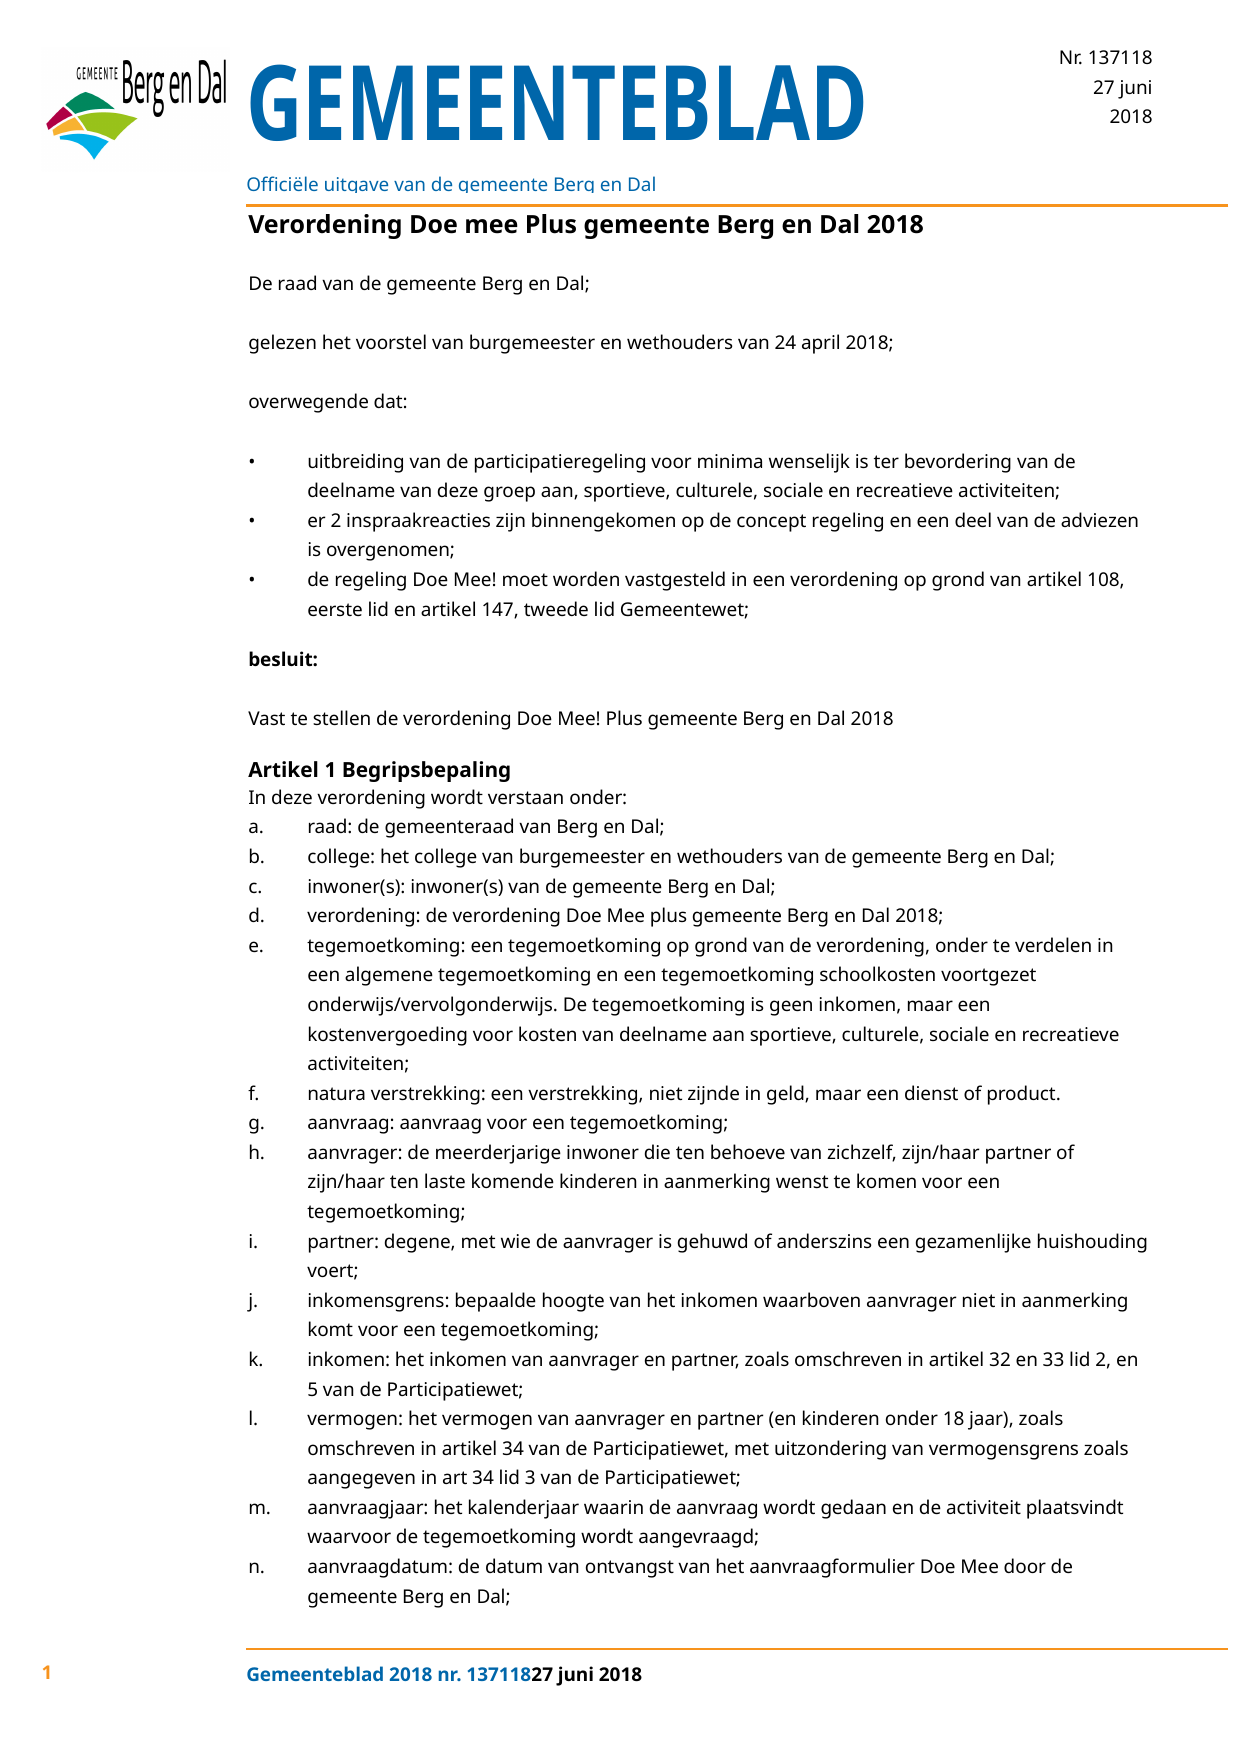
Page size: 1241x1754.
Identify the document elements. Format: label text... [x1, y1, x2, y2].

text Artikel 1 Begripsbepaling [248, 756, 1152, 784]
list inwoner(s): inwoner(s) van de gemeente Berg en Dal; [248, 873, 1152, 898]
text besluit: [248, 646, 1152, 672]
list tegemoetkoming: een tegemoetkoming op grond van de verordening, onder te verdelen in een algemene tegemoetkoming en een tegemoetkoming schoolkosten voortgezet onderwijs/vervolgonderwijs. De tegemoetkoming is geen inkomen, maar een kostenvergoeding voor kosten van deelname aan sportieve, culturele, sociale en recreatieve activiteiten; [248, 932, 1152, 1076]
list uitbreiding van de participatieregeling voor minima wenselijk is ter bevordering van de deelname van deze groep aan, sportieve, culturele, sociale en recreatieve activiteiten; [248, 448, 1152, 503]
list aanvraagdatum: de datum van ontvangst van het aanvraagformulier Doe Mee door de gemeente Berg en Dal; [248, 1553, 1152, 1608]
list aanvrager: de meerderjarige inwoner die ten behoeve van zichzelf, zijn/haar partner of zijn/haar ten laste komende kinderen in aanmerking wenst te komen voor een tegemoetkoming; [248, 1139, 1152, 1224]
text In deze verordening wordt verstaan onder: [248, 784, 1152, 810]
text gelezen het voorstel van burgemeester en wethouders van 24 april 2018; [248, 329, 1152, 355]
text overwegende dat: [248, 389, 1152, 414]
text Verordening Doe mee Plus gemeente Berg en Dal 2018 [248, 207, 1152, 241]
list natura verstrekking: een verstrekking, niet zijnde in geld, maar een dienst of product. [248, 1080, 1152, 1106]
list vermogen: het vermogen van aanvrager en partner (en kinderen onder 18 jaar), zoals omschreven in artikel 34 van de Participatiewet, met uitzondering van vermogensgrens zoals aangegeven in art 34 lid 3 van de Participatiewet; [248, 1405, 1152, 1490]
list raad: de gemeenteraad van Berg en Dal; [248, 814, 1152, 839]
list inkomensgrens: bepaalde hoogte van het inkomen waarboven aanvrager niet in aanmerking komt voor een tegemoetkoming; [248, 1287, 1152, 1342]
list de regeling Doe Mee! moet worden vastgesteld in een verordening op grond van artikel 108, eerste lid en artikel 147, tweede lid Gemeentewet; [248, 566, 1152, 621]
list verordening: de verordening Doe Mee plus gemeente Berg en Dal 2018; [248, 902, 1152, 928]
list aanvraag: aanvraag voor een tegemoetkoming; [248, 1109, 1152, 1135]
text De raad van de gemeente Berg en Dal; [248, 270, 1152, 296]
picture [41, 47, 231, 172]
list college: het college van burgemeester en wethouders van de gemeente Berg en Dal; [248, 843, 1152, 869]
list aanvraagjaar: het kalenderjaar waarin de aanvraag wordt gedaan en de activiteit plaatsvindt waarvoor de tegemoetkoming wordt aangevraagd; [248, 1494, 1152, 1549]
list partner: degene, met wie de aanvrager is gehuwd of anderszins een gezamenlijke huishouding voert; [248, 1228, 1152, 1283]
list inkomen: het inkomen van aanvrager en partner, zoals omschreven in artikel 32 en 33 lid 2, en 5 van de Participatiewet; [248, 1346, 1152, 1401]
list er 2 inspraakreacties zijn binnengekomen op de concept regeling en een deel van de adviezen is overgenomen; [248, 507, 1152, 562]
text Vast te stellen de verordening Doe Mee! Plus gemeente Berg en Dal 2018 [248, 705, 1152, 731]
